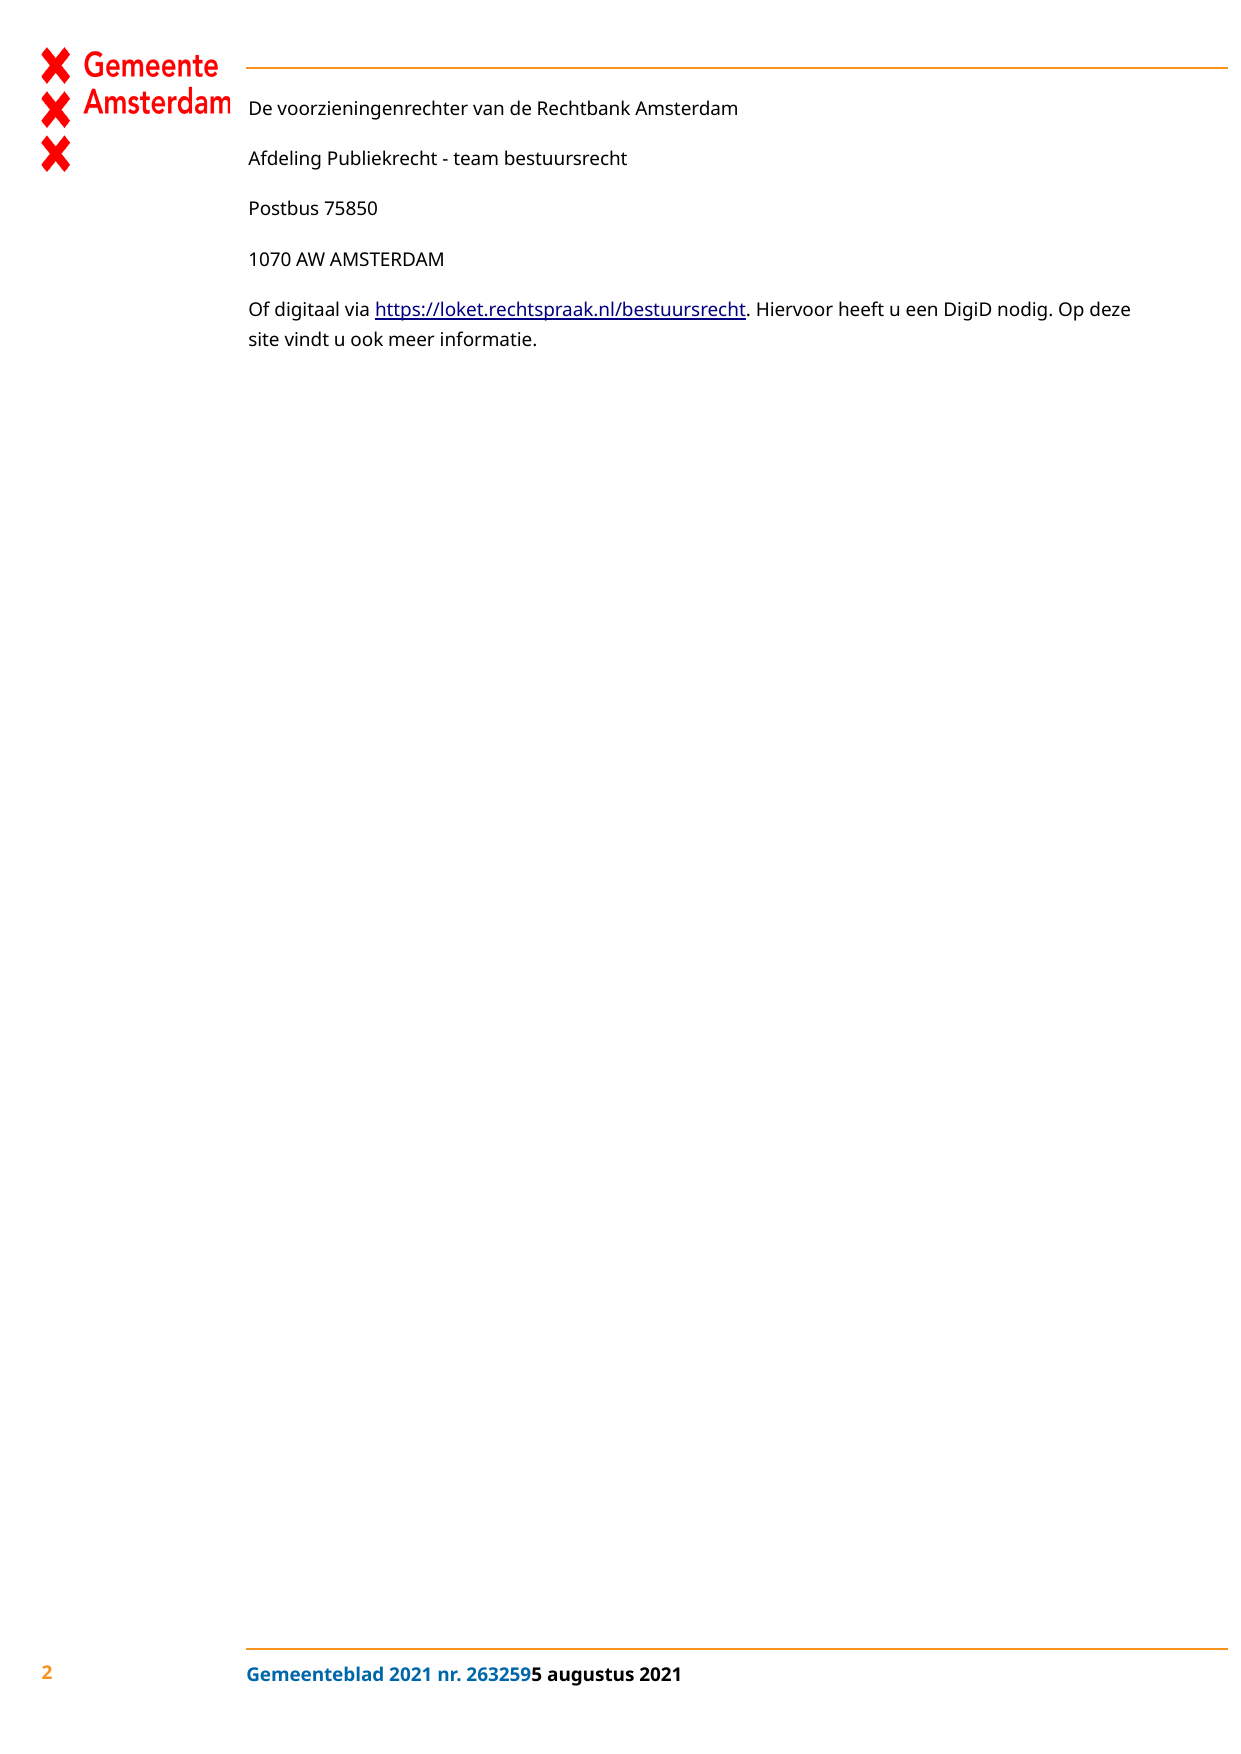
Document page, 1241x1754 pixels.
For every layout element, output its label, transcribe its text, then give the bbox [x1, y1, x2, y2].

text 1070 AW AMSTERDAM [248, 246, 1152, 272]
text Afdeling Publiekrecht - team bestuursrecht [248, 145, 1152, 171]
text Postbus 75850 [248, 196, 1152, 221]
picture [41, 47, 231, 172]
text Of digitaal via https://loket.rechtspraak.nl/bestuursrecht. Hiervoor heeft u een DigiD nodig. Op deze site vindt u ook meer informatie. [248, 296, 1152, 352]
text De voorzieningenrechter van de Rechtbank Amsterdam [248, 95, 1152, 121]
